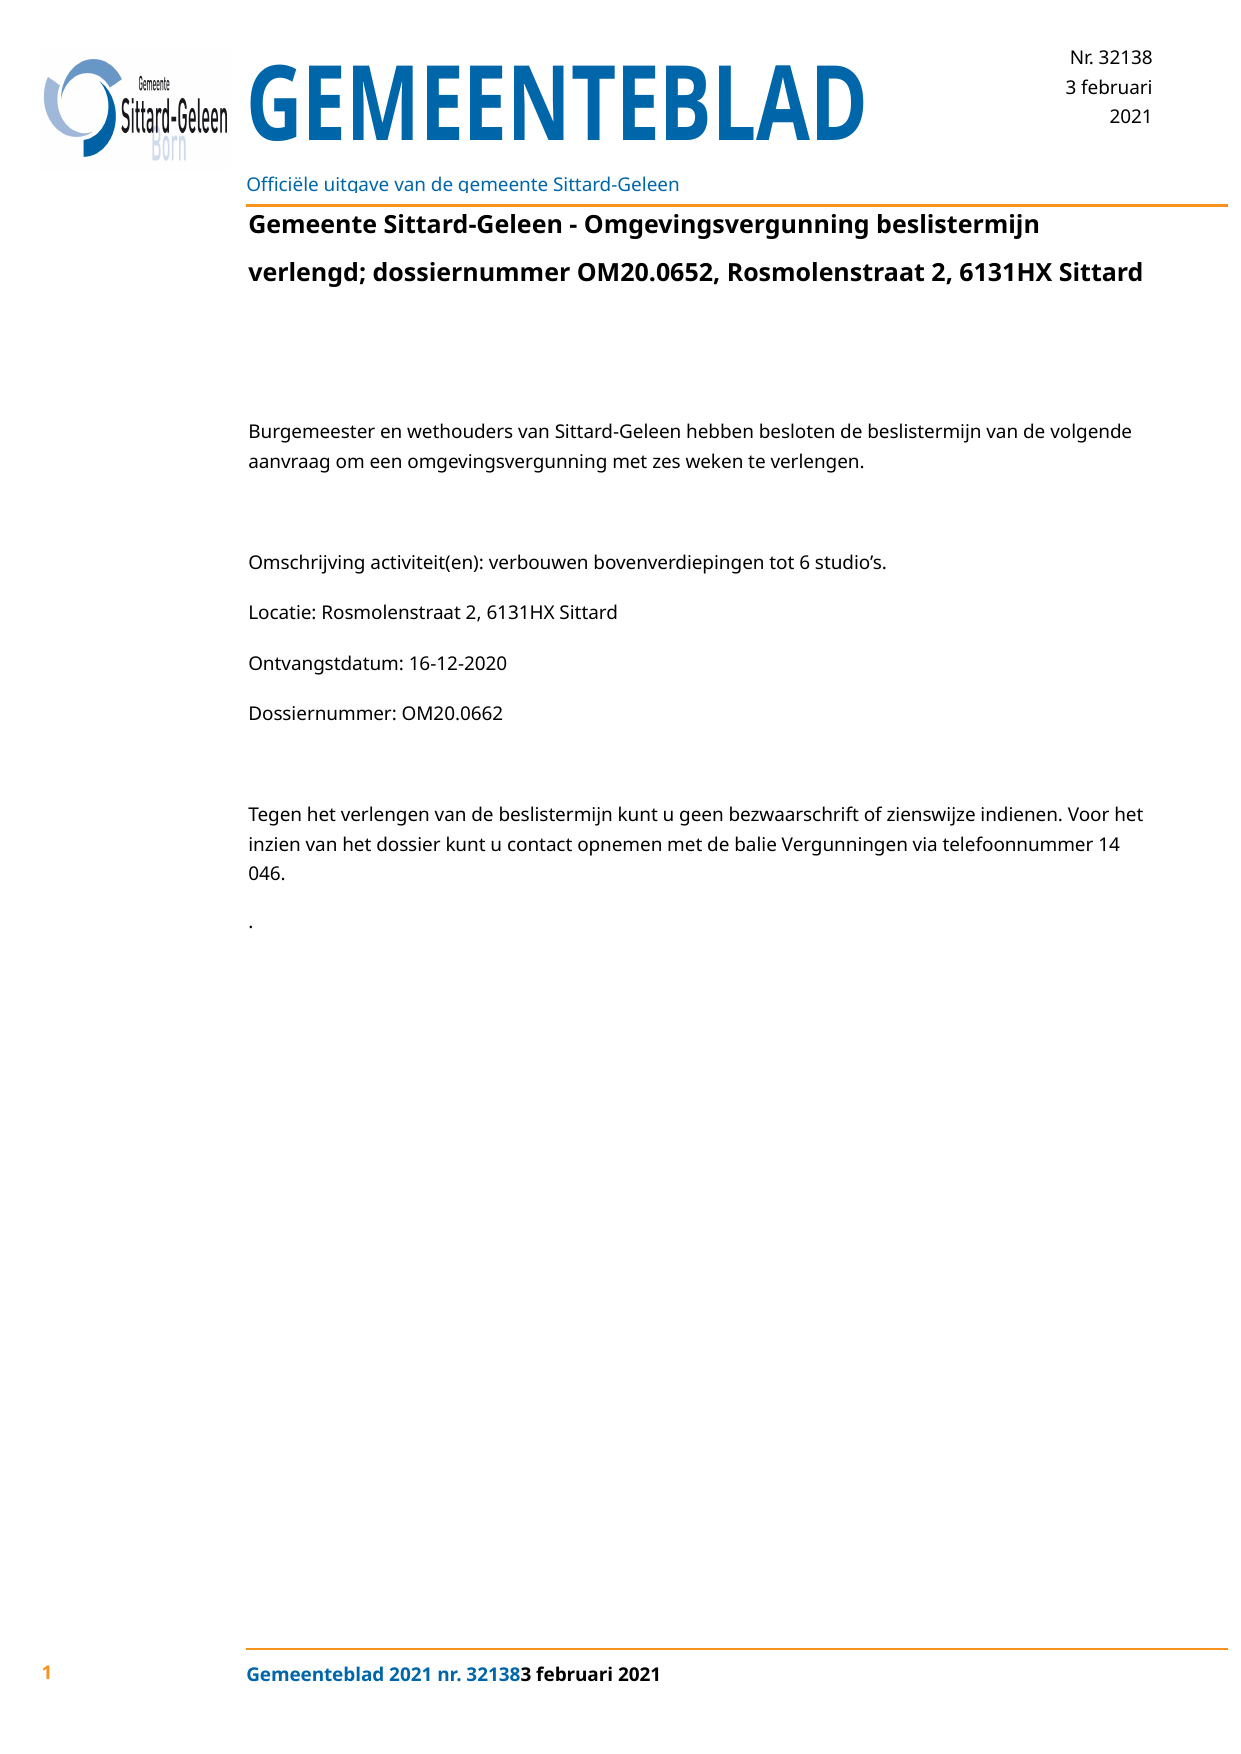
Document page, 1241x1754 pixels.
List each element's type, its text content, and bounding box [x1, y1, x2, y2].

picture [41, 47, 231, 172]
text Omschrijving activiteit(en): verbouwen bovenverdiepingen tot 6 studio’s. [248, 549, 1152, 575]
text Gemeente Sittard-Geleen - Omgevingsvergunning beslistermijn verlengd; dossiernummer OM20.0652, Rosmolenstraat 2, 6131HX Sittard [248, 207, 1152, 288]
text . [248, 908, 1152, 934]
text Ontvangstdatum: 16-12-2020 [248, 650, 1152, 676]
text Burgemeester en wethouders van Sittard-Geleen hebben besloten de beslistermijn van de volgende aanvraag om een omgevingsvergunning met zes weken te verlengen. [248, 419, 1152, 474]
text Tegen het verlengen van de beslistermijn kunt u geen bezwaarschrift of zienswijze indienen. Voor het inzien van het dossier kunt u contact opnemen met de balie Vergunningen via telefoonnummer 14 046. [248, 801, 1152, 886]
text Dossiernummer: OM20.0662 [248, 700, 1152, 726]
text Locatie: Rosmolenstraat 2, 6131HX Sittard [248, 599, 1152, 625]
